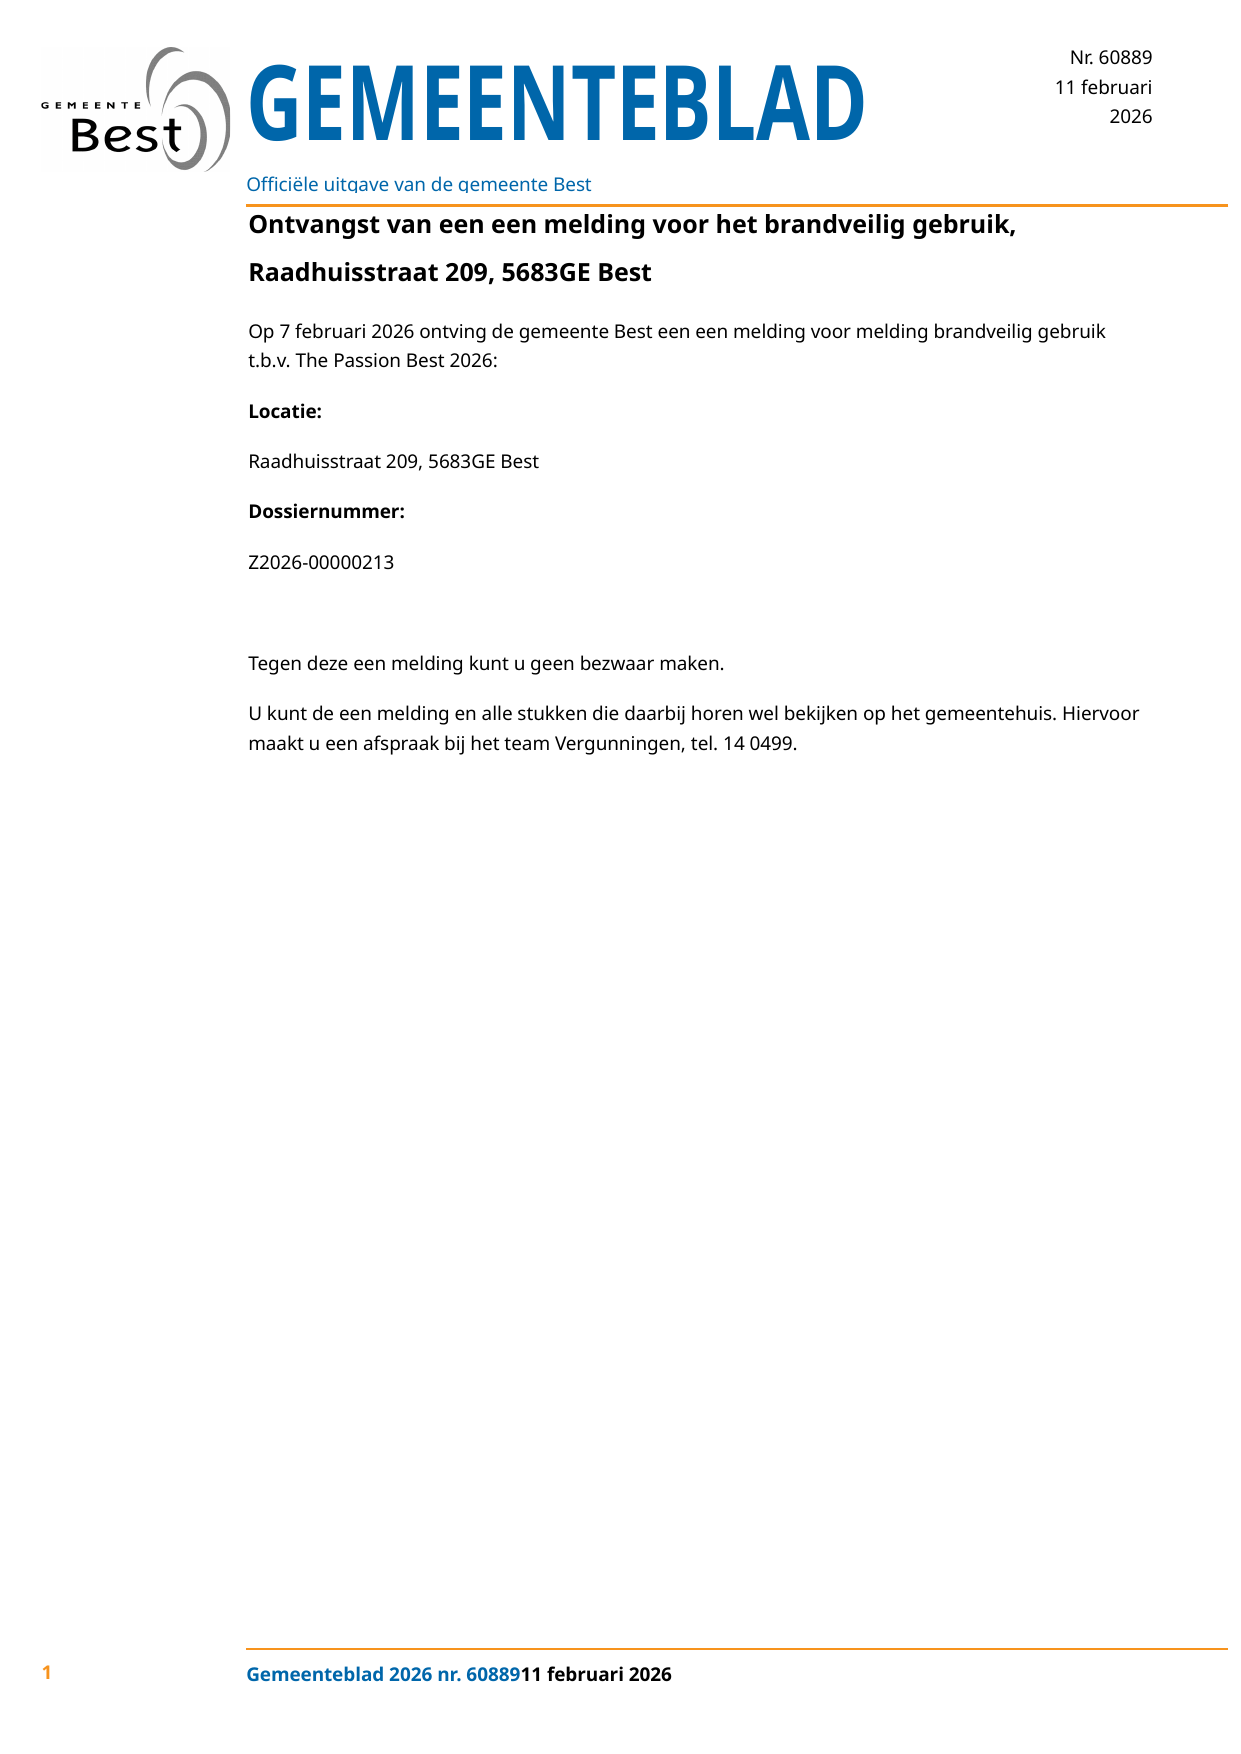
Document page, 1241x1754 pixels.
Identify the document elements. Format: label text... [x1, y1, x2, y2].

text U kunt de een melding en alle stukken die daarbij horen wel bekijken op het gemeentehuis. Hiervoor maakt u een afspraak bij het team Vergunningen, tel. 14 0499. [248, 700, 1152, 756]
text Tegen deze een melding kunt u geen bezwaar maken. [248, 650, 1152, 676]
text Raadhuisstraat 209, 5683GE Best [248, 448, 1152, 474]
text Z2026-00000213 [248, 549, 1152, 575]
picture [41, 47, 231, 172]
text Dossiernummer: [248, 499, 1152, 524]
text Locatie: [248, 398, 1152, 424]
text Op 7 februari 2026 ontving de gemeente Best een een melding voor melding brandveilig gebruik t.b.v. The Passion Best 2026: [248, 318, 1152, 373]
text Ontvangst van een een melding voor het brandveilig gebruik, Raadhuisstraat 209, 5683GE Best [248, 207, 1152, 288]
